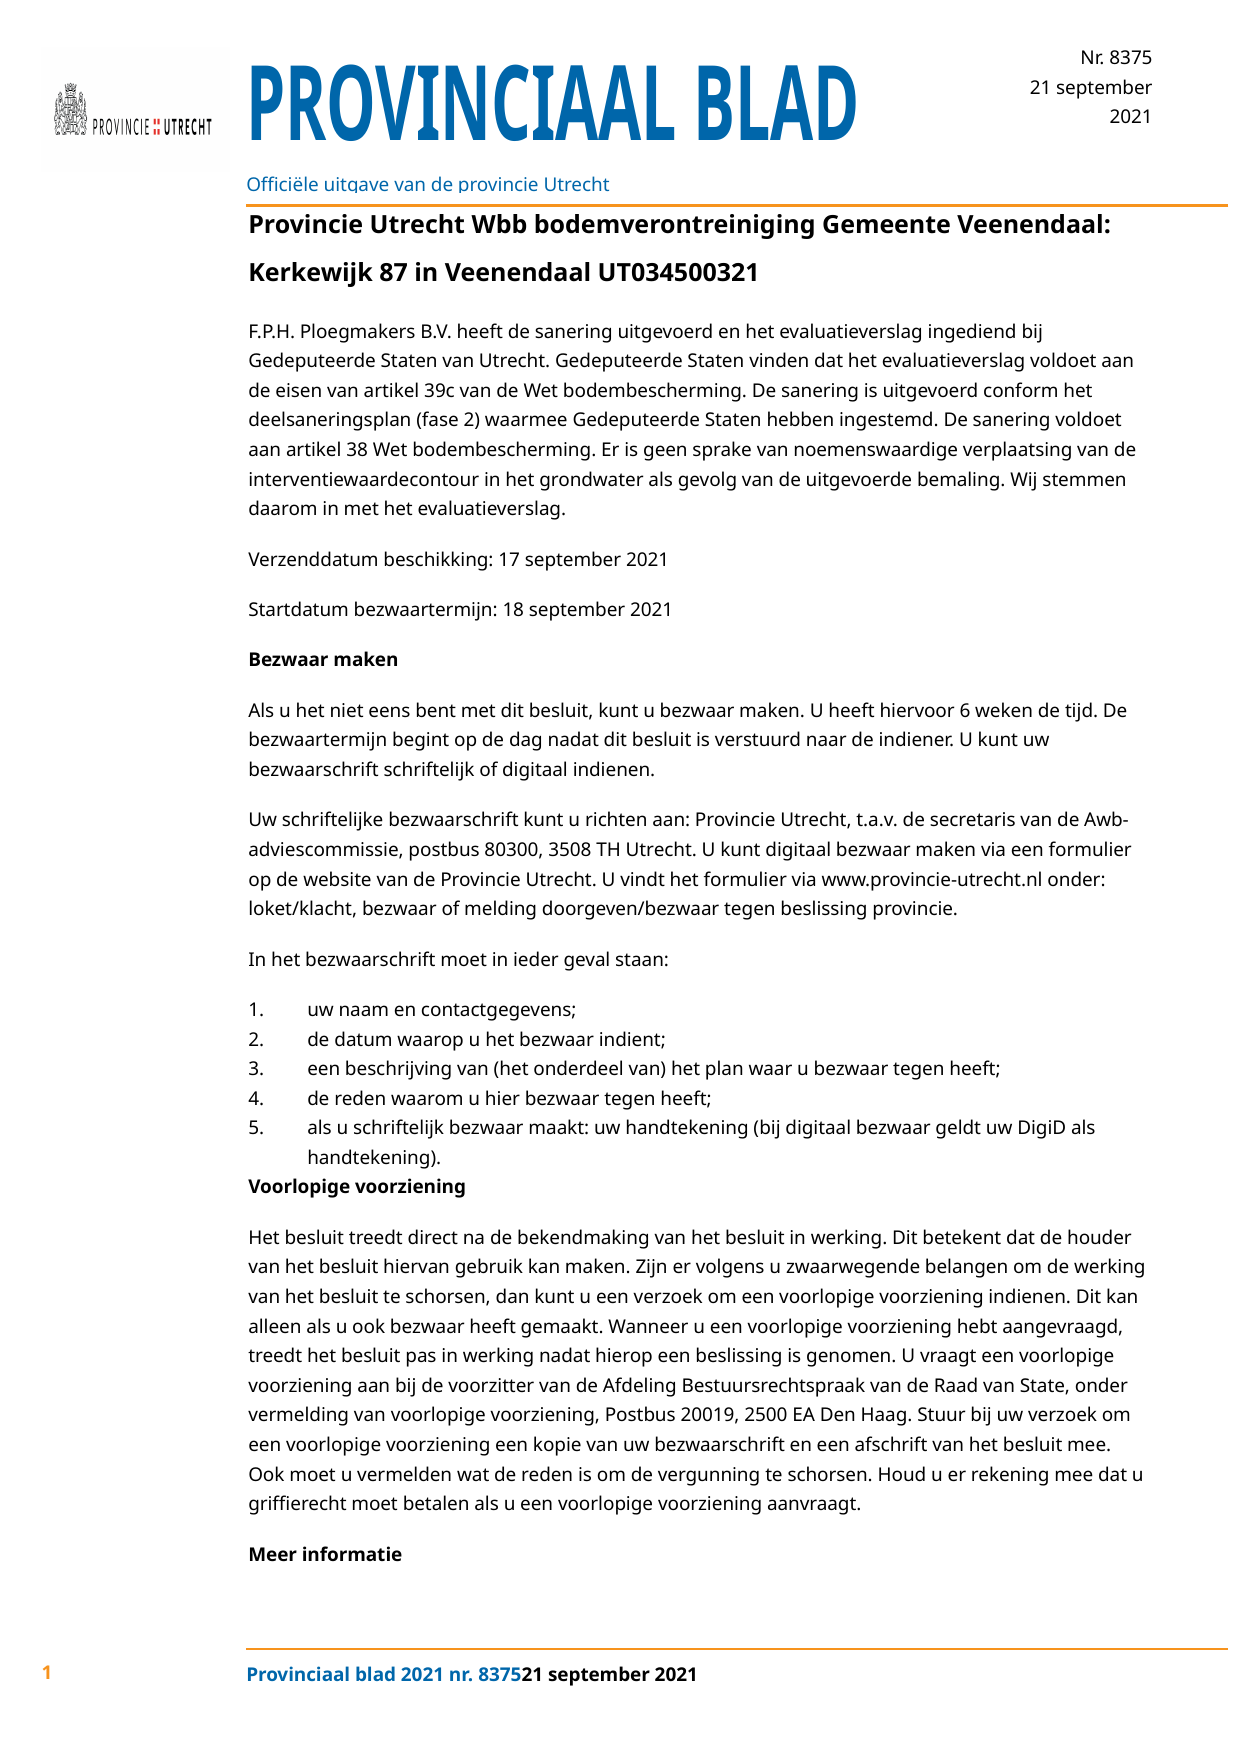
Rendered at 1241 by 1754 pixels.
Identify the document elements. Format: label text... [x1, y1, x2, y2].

text In het bezwaarschrift moet in ieder geval staan: [248, 946, 1152, 972]
text Bezwaar maken [248, 647, 1152, 672]
list als u schriftelijk bezwaar maakt: uw handtekening (bij digitaal bezwaar geldt uw DigiD als handtekening). [248, 1114, 1152, 1170]
text F.P.H. Ploegmakers B.V. heeft de sanering uitgevoerd en het evaluatieverslag ingediend bij Gedeputeerde Staten van Utrecht. Gedeputeerde Staten vinden dat het evaluatieverslag voldoet aan de eisen van artikel 39c van de Wet bodembescherming. De sanering is uitgevoerd conform het deelsaneringsplan (fase 2) waarmee Gedeputeerde Staten hebben ingestemd. De sanering voldoet aan artikel 38 Wet bodembescherming. Er is geen sprake van noemenswaardige verplaatsing van de interventiewaardecontour in het grondwater als gevolg van de uitgevoerde bemaling. Wij stemmen daarom in met het evaluatieverslag. [248, 318, 1152, 521]
list de reden waarom u hier bezwaar tegen heeft; [248, 1085, 1152, 1111]
list uw naam en contactgegevens; [248, 996, 1152, 1022]
text Provincie Utrecht Wbb bodemverontreiniging Gemeente Veenendaal: Kerkewijk 87 in Veenendaal UT034500321 [248, 207, 1152, 288]
text Startdatum bezwaartermijn: 18 september 2021 [248, 596, 1152, 622]
list een beschrijving van (het onderdeel van) het plan waar u bezwaar tegen heeft; [248, 1055, 1152, 1081]
text Verzenddatum beschikking: 17 september 2021 [248, 546, 1152, 572]
text Als u het niet eens bent met dit besluit, kunt u bezwaar maken. U heeft hiervoor 6 weken de tijd. De bezwaartermijn begint op de dag nadat dit besluit is verstuurd naar de indiener. U kunt uw bezwaarschrift schriftelijk of digitaal indienen. [248, 697, 1152, 782]
text Meer informatie [248, 1541, 1152, 1567]
picture [41, 47, 231, 172]
list de datum waarop u het bezwaar indient; [248, 1026, 1152, 1052]
text Het besluit treedt direct na de bekendmaking van het besluit in werking. Dit betekent dat de houder van het besluit hiervan gebruik kan maken. Zijn er volgens u zwaarwegende belangen om de werking van het besluit te schorsen, dan kunt u een verzoek om een voorlopige voorziening indienen. Dit kan alleen als u ook bezwaar heeft gemaakt. Wanneer u een voorlopige voorziening hebt aangevraagd, treedt het besluit pas in werking nadat hierop een beslissing is genomen. U vraagt een voorlopige voorziening aan bij de voorzitter van de Afdeling Bestuursrechtspraak van de Raad van State, onder vermelding van voorlopige voorziening, Postbus 20019, 2500 EA Den Haag. Stuur bij uw verzoek om een voorlopige voorziening een kopie van uw bezwaarschrift en een afschrift van het besluit mee. Ook moet u vermelden wat de reden is om de vergunning te schorsen. Houd u er rekening mee dat u griffierecht moet betalen als u een voorlopige voorziening aanvraagt. [248, 1224, 1152, 1516]
text Uw schriftelijke bezwaarschrift kunt u richten aan: Provincie Utrecht, t.a.v. de secretaris van de Awb-adviescommissie, postbus 80300, 3508 TH Utrecht. U kunt digitaal bezwaar maken via een formulier op de website van de Provincie Utrecht. U vindt het formulier via www.provincie-utrecht.nl onder: loket/klacht, bezwaar of melding doorgeven/bezwaar tegen beslissing provincie. [248, 807, 1152, 921]
text Voorlopige voorziening [248, 1174, 1152, 1199]
